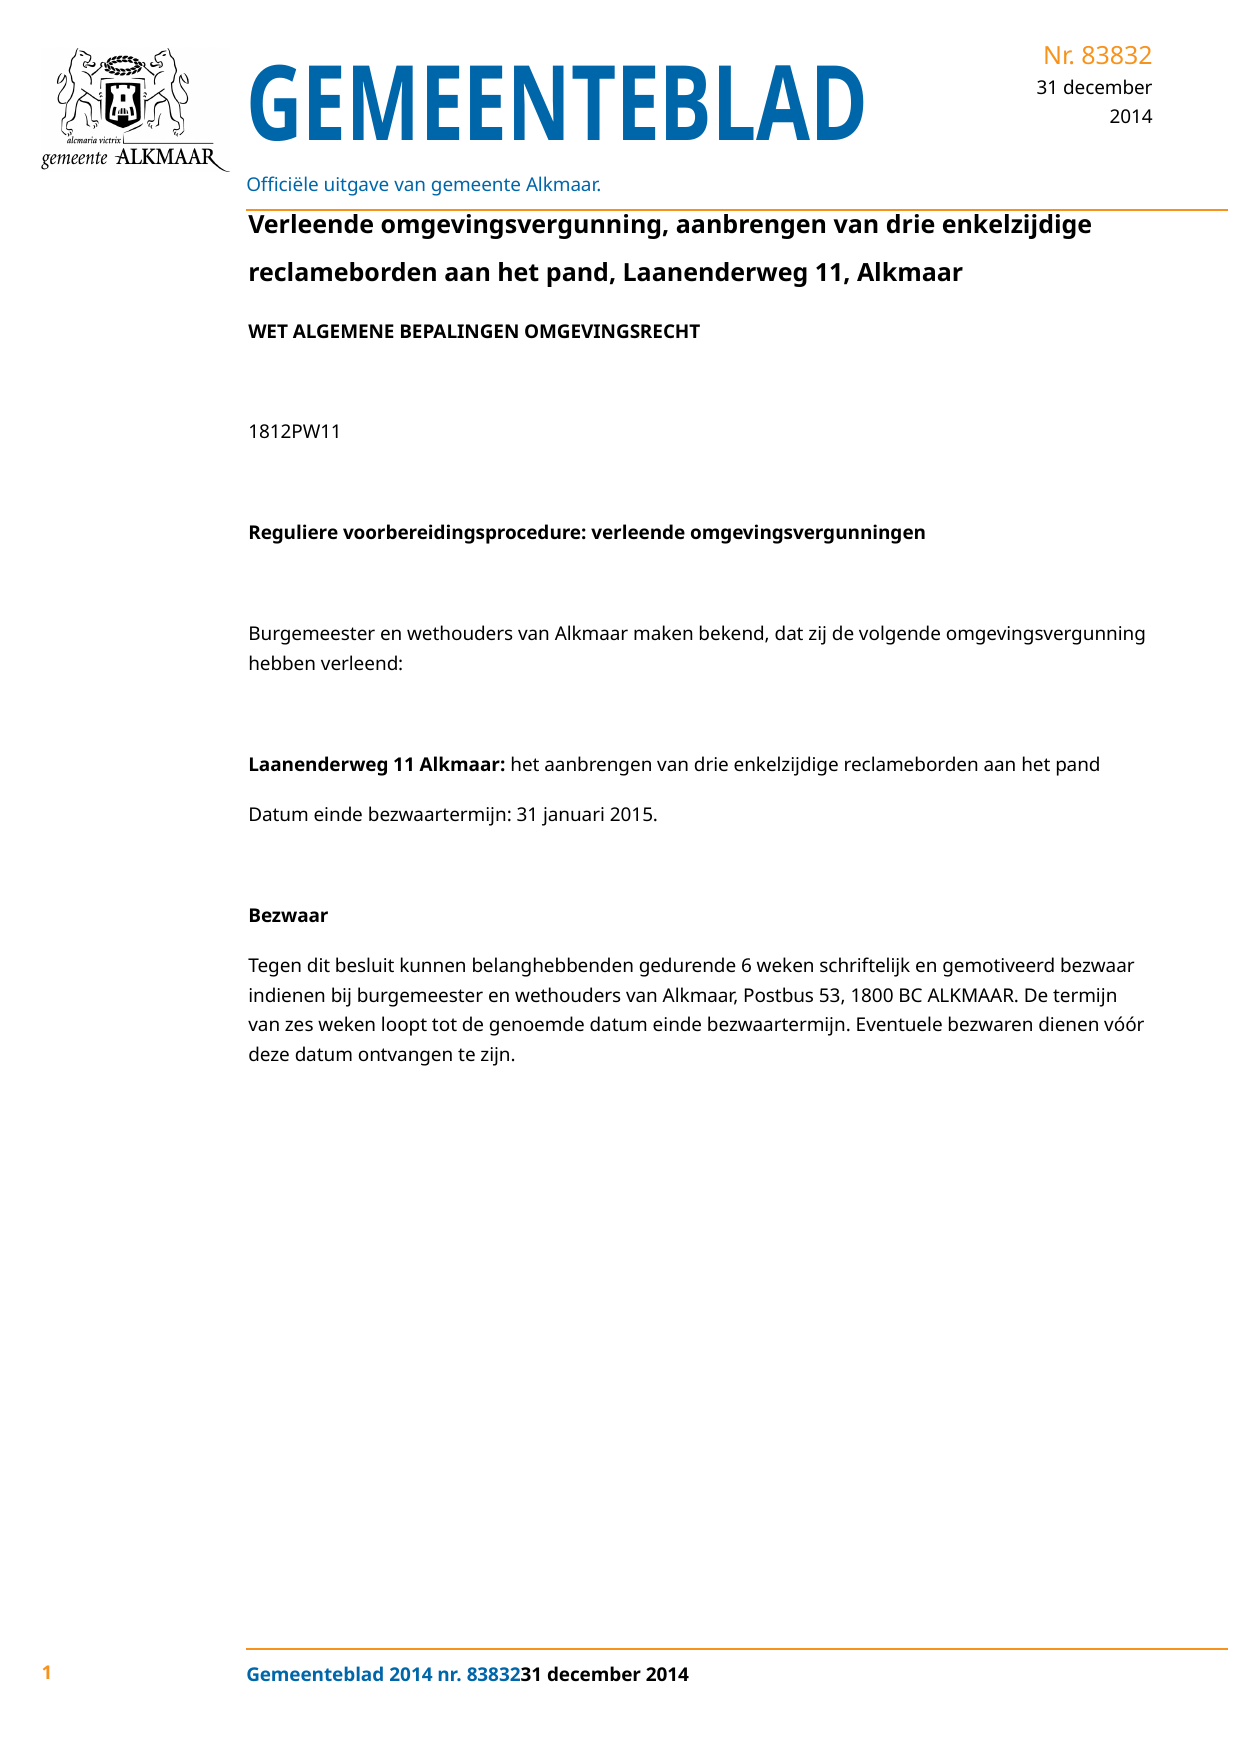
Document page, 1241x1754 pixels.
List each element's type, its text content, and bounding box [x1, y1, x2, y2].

picture [41, 47, 231, 172]
text Verleende omgevingsvergunning, aanbrengen van drie enkelzijdige reclameborden aan het pand, Laanenderweg 11, Alkmaar [248, 211, 1152, 288]
text 1812PW11 [248, 419, 1152, 444]
text Datum einde bezwaartermijn: 31 januari 2015. [248, 801, 1152, 827]
text Burgemeester en wethouders van Alkmaar maken bekend, dat zij de volgende omgevingsvergunning hebben verleend: [248, 620, 1152, 676]
text Tegen dit besluit kunnen belanghebbenden gedurende 6 weken schriftelijk en gemotiveerd bezwaar indienen bij burgemeester en wethouders van Alkmaar, Postbus 53, 1800 BC ALKMAAR. De termijn van zes weken loopt tot de genoemde datum einde bezwaartermijn. Eventuele bezwaren dienen vóór deze datum ontvangen te zijn. [248, 952, 1152, 1067]
text Reguliere voorbereidingsprocedure: verleende omgevingsvergunningen [248, 519, 1152, 545]
text Laanenderweg 11 Alkmaar: het aanbrengen van drie enkelzijdige reclameborden aan het pand [248, 751, 1152, 777]
text WET ALGEMENE BEPALINGEN OMGEVINGSRECHT [248, 318, 1152, 344]
text Bezwaar [248, 902, 1152, 928]
